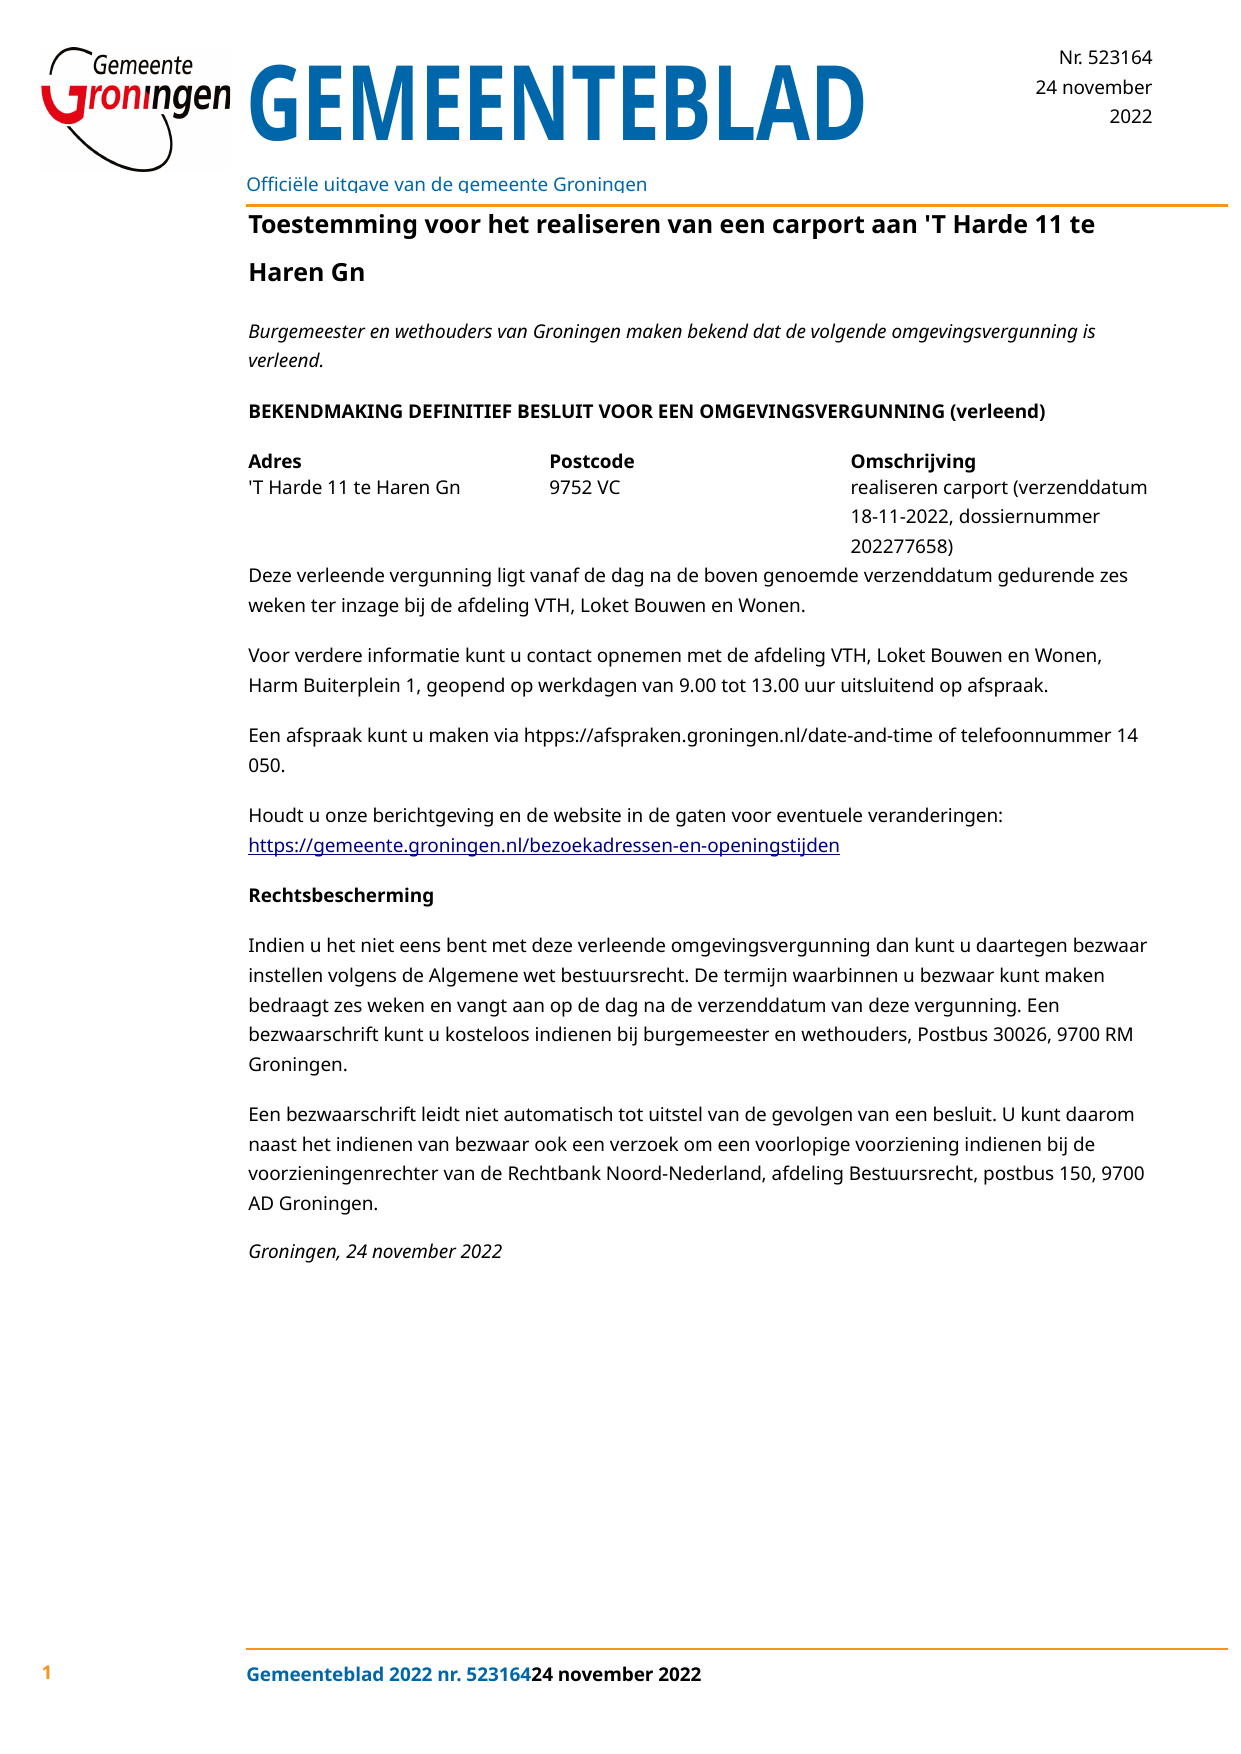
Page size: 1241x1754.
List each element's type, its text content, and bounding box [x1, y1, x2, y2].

text Indien u het niet eens bent met deze verleende omgevingsvergunning dan kunt u daartegen bezwaar instellen volgens de Algemene wet bestuursrecht. De termijn waarbinnen u bezwaar kunt maken bedraagt zes weken en vangt aan op de dag na de verzenddatum van deze vergunning. Een bezwaarschrift kunt u kosteloos indienen bij burgemeester en wethouders, Postbus 30026, 9700 RM Groningen. [248, 933, 1152, 1077]
text Deze verleende vergunning ligt vanaf de dag na de boven genoemde verzenddatum gedurende zes weken ter inzage bij de afdeling VTH, Loket Bouwen en Wonen. [248, 562, 1152, 618]
text Houdt u onze berichtgeving en de website in de gaten voor eventuele veranderingen: https://gemeente.groningen.nl/bezoekadressen-en-openingstijden [248, 802, 1152, 858]
table_cell 'T Harde 11 te Haren Gn [248, 474, 549, 559]
table_cell realiseren carport (verzenddatum 18-11-2022, dossiernummer 202277658) [850, 474, 1152, 559]
table_header Adres [248, 449, 549, 474]
table_cell 9752 VC [549, 474, 850, 559]
text Voor verdere informatie kunt u contact opnemen met de afdeling VTH, Loket Bouwen en Wonen, Harm Buiterplein 1, geopend op werkdagen van 9.00 tot 13.00 uur uitsluitend op afspraak. [248, 642, 1152, 698]
text Groningen, 24 november 2022 [248, 1238, 1152, 1264]
picture [41, 47, 231, 172]
text Een bezwaarschrift leidt niet automatisch tot uitstel van de gevolgen van een besluit. U kunt daarom naast het indienen van bezwaar ook een verzoek om een voorlopige voorziening indienen bij de voorzieningenrechter van de Rechtbank Noord-Nederland, afdeling Bestuursrecht, postbus 150, 9700 AD Groningen. [248, 1101, 1152, 1216]
table_header Postcode [549, 449, 850, 474]
text Toestemming voor het realiseren van een carport aan 'T Harde 11 te Haren Gn [248, 207, 1152, 288]
text Rechtsbescherming [248, 882, 1152, 908]
text BEKENDMAKING DEFINITIEF BESLUIT VOOR EEN OMGEVINGSVERGUNNING (verleend) [248, 398, 1152, 424]
table_header Omschrijving [850, 449, 1152, 474]
text Een afspraak kunt u maken via htpps://afspraken.groningen.nl/date-and-time of telefoonnummer 14 050. [248, 722, 1152, 778]
text Burgemeester en wethouders van Groningen maken bekend dat de volgende omgevingsvergunning is verleend. [248, 318, 1152, 373]
